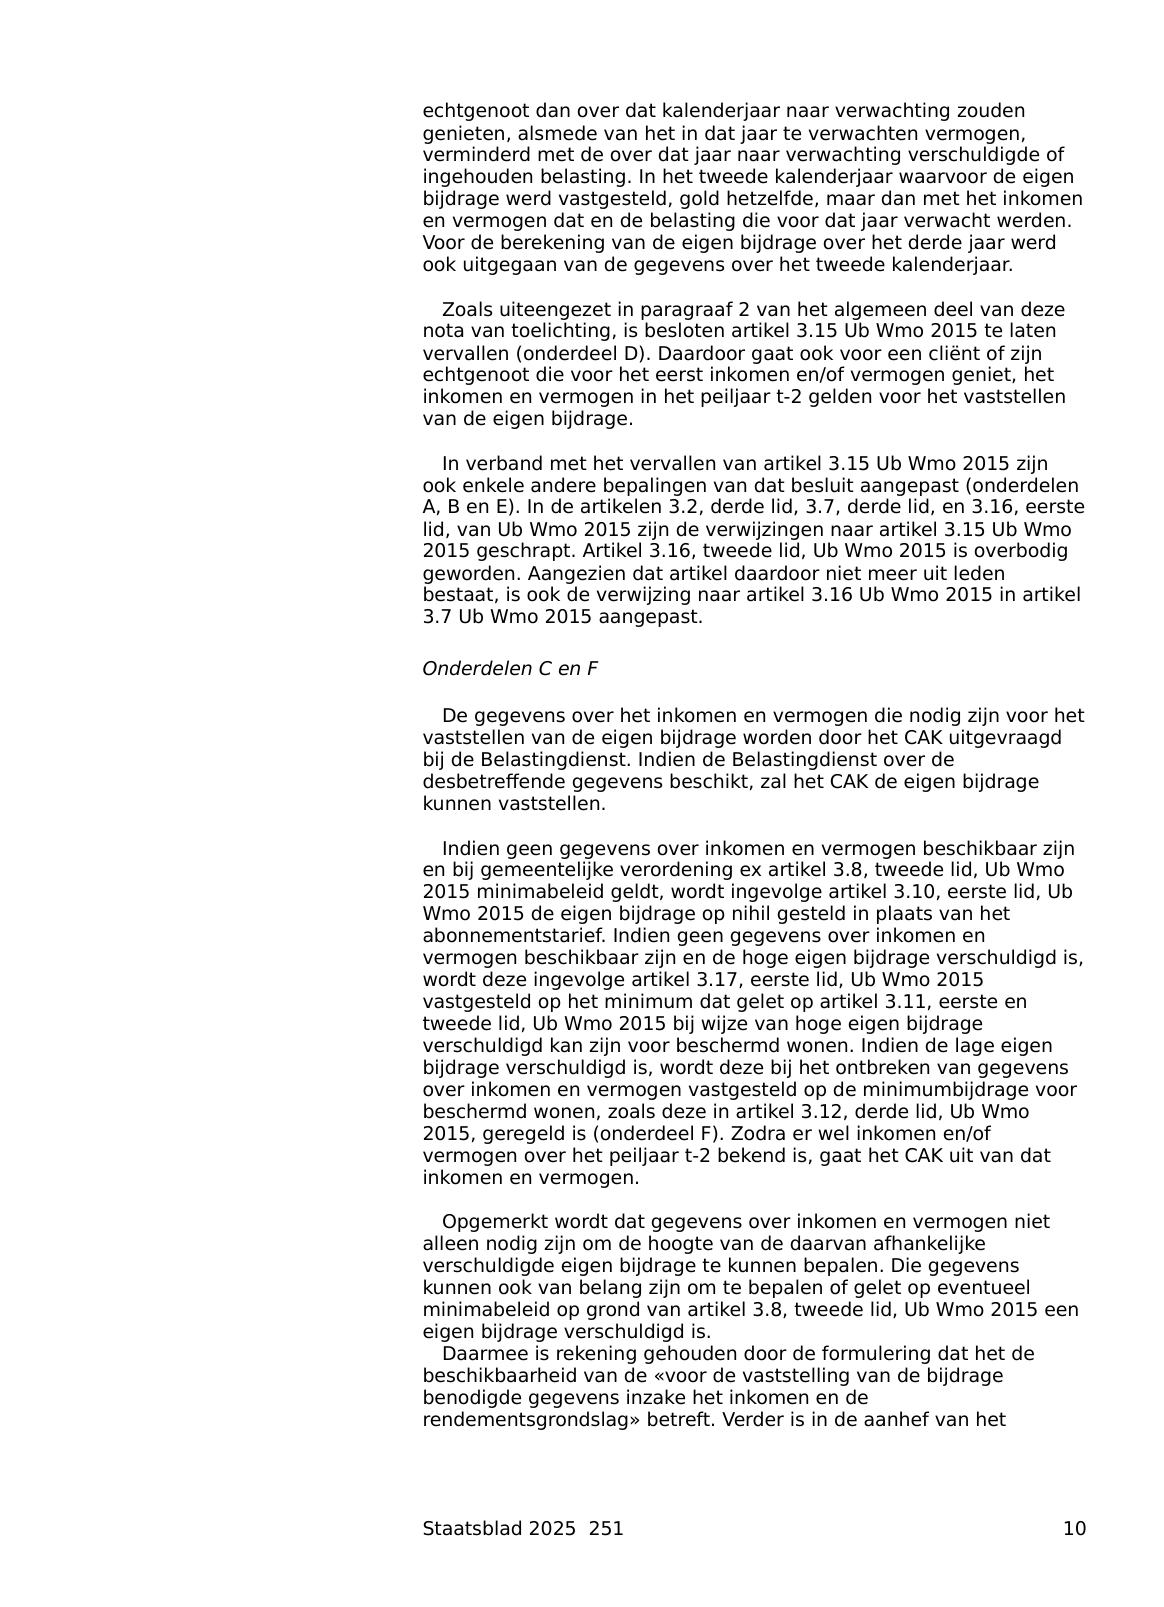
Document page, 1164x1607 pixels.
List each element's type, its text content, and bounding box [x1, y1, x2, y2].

text De gegevens over het inkomen en vermogen die nodig zijn voor het vaststellen van de eigen bijdrage worden door het CAK uitgevraagd bij de Belastingdienst. Indien de Belastingdienst over de desbetreffende gegevens beschikt, zal het CAK de eigen bijdrage kunnen vaststellen. [422, 705, 1087, 815]
subtitle Onderdelen C en F [422, 658, 1087, 680]
text Indien geen gegevens over inkomen en vermogen beschikbaar zijn en bij gemeentelijke verordening ex artikel 3.8, tweede lid, Ub Wmo 2015 minimabeleid geldt, wordt ingevolge artikel 3.10, eerste lid, Ub Wmo 2015 de eigen bijdrage op nihil gesteld in plaats van het abonnementstarief. Indien geen gegevens over inkomen en vermogen beschikbaar zijn en de hoge eigen bijdrage verschuldigd is, wordt deze ingevolge artikel 3.17, eerste lid, Ub Wmo 2015 vastgesteld op het minimum dat gelet op artikel 3.11, eerste en tweede lid, Ub Wmo 2015 bij wijze van hoge eigen bijdrage verschuldigd kan zijn voor beschermd wonen. Indien de lage eigen bijdrage verschuldigd is, wordt deze bij het ontbreken van gegevens over inkomen en vermogen vastgesteld op de minimumbijdrage voor beschermd wonen, zoals deze in artikel 3.12, derde lid, Ub Wmo 2015, geregeld is (onderdeel F). Zodra er wel inkomen en/of vermogen over het peiljaar t-2 bekend is, gaat het CAK uit van dat inkomen en vermogen. [422, 837, 1087, 1189]
text Daarmee is rekening gehouden door de formulering dat het de beschikbaarheid van de «voor de vaststelling van de bijdrage benodigde gegevens inzake het inkomen en de rendementsgrondslag» betreft. Verder is in de aanhef van het [422, 1343, 1087, 1431]
text In verband met het vervallen van artikel 3.15 Ub Wmo 2015 zijn ook enkele andere bepalingen van dat besluit aangepast (onderdelen A, B en E). In de artikelen 3.2, derde lid, 3.7, derde lid, en 3.16, eerste lid, van Ub Wmo 2015 zijn de verwijzingen naar artikel 3.15 Ub Wmo 2015 geschrapt. Artikel 3.16, tweede lid, Ub Wmo 2015 is overbodig geworden. Aangezien dat artikel daardoor niet meer uit leden bestaat, is ook de verwijzing naar artikel 3.16 Ub Wmo 2015 in artikel 3.7 Ub Wmo 2015 aangepast. [422, 452, 1087, 628]
text Opgemerkt wordt dat gegevens over inkomen en vermogen niet alleen nodig zijn om de hoogte van de daarvan afhankelijke verschuldigde eigen bijdrage te kunnen bepalen. Die gegevens kunnen ook van belang zijn om te bepalen of gelet op eventueel minimabeleid op grond van artikel 3.8, tweede lid, Ub Wmo 2015 een eigen bijdrage verschuldigd is. [422, 1211, 1087, 1343]
text echtgenoot dan over dat kalenderjaar naar verwachting zouden genieten, alsmede van het in dat jaar te verwachten vermogen, verminderd met de over dat jaar naar verwachting verschuldigde of ingehouden belasting. In het tweede kalenderjaar waarvoor de eigen bijdrage werd vastgesteld, gold hetzelfde, maar dan met het inkomen en vermogen dat en de belasting die voor dat jaar verwacht werden. Voor de berekening van de eigen bijdrage over het derde jaar werd ook uitgegaan van de gegevens over het tweede kalenderjaar. [422, 100, 1087, 276]
text Zoals uiteengezet in paragraaf 2 van het algemeen deel van deze nota van toelichting, is besloten artikel 3.15 Ub Wmo 2015 te laten vervallen (onderdeel D). Daardoor gaat ook voor een cliënt of zijn echtgenoot die voor het eerst inkomen en/of vermogen geniet, het inkomen en vermogen in het peiljaar t-2 gelden voor het vaststellen van de eigen bijdrage. [422, 298, 1087, 430]
